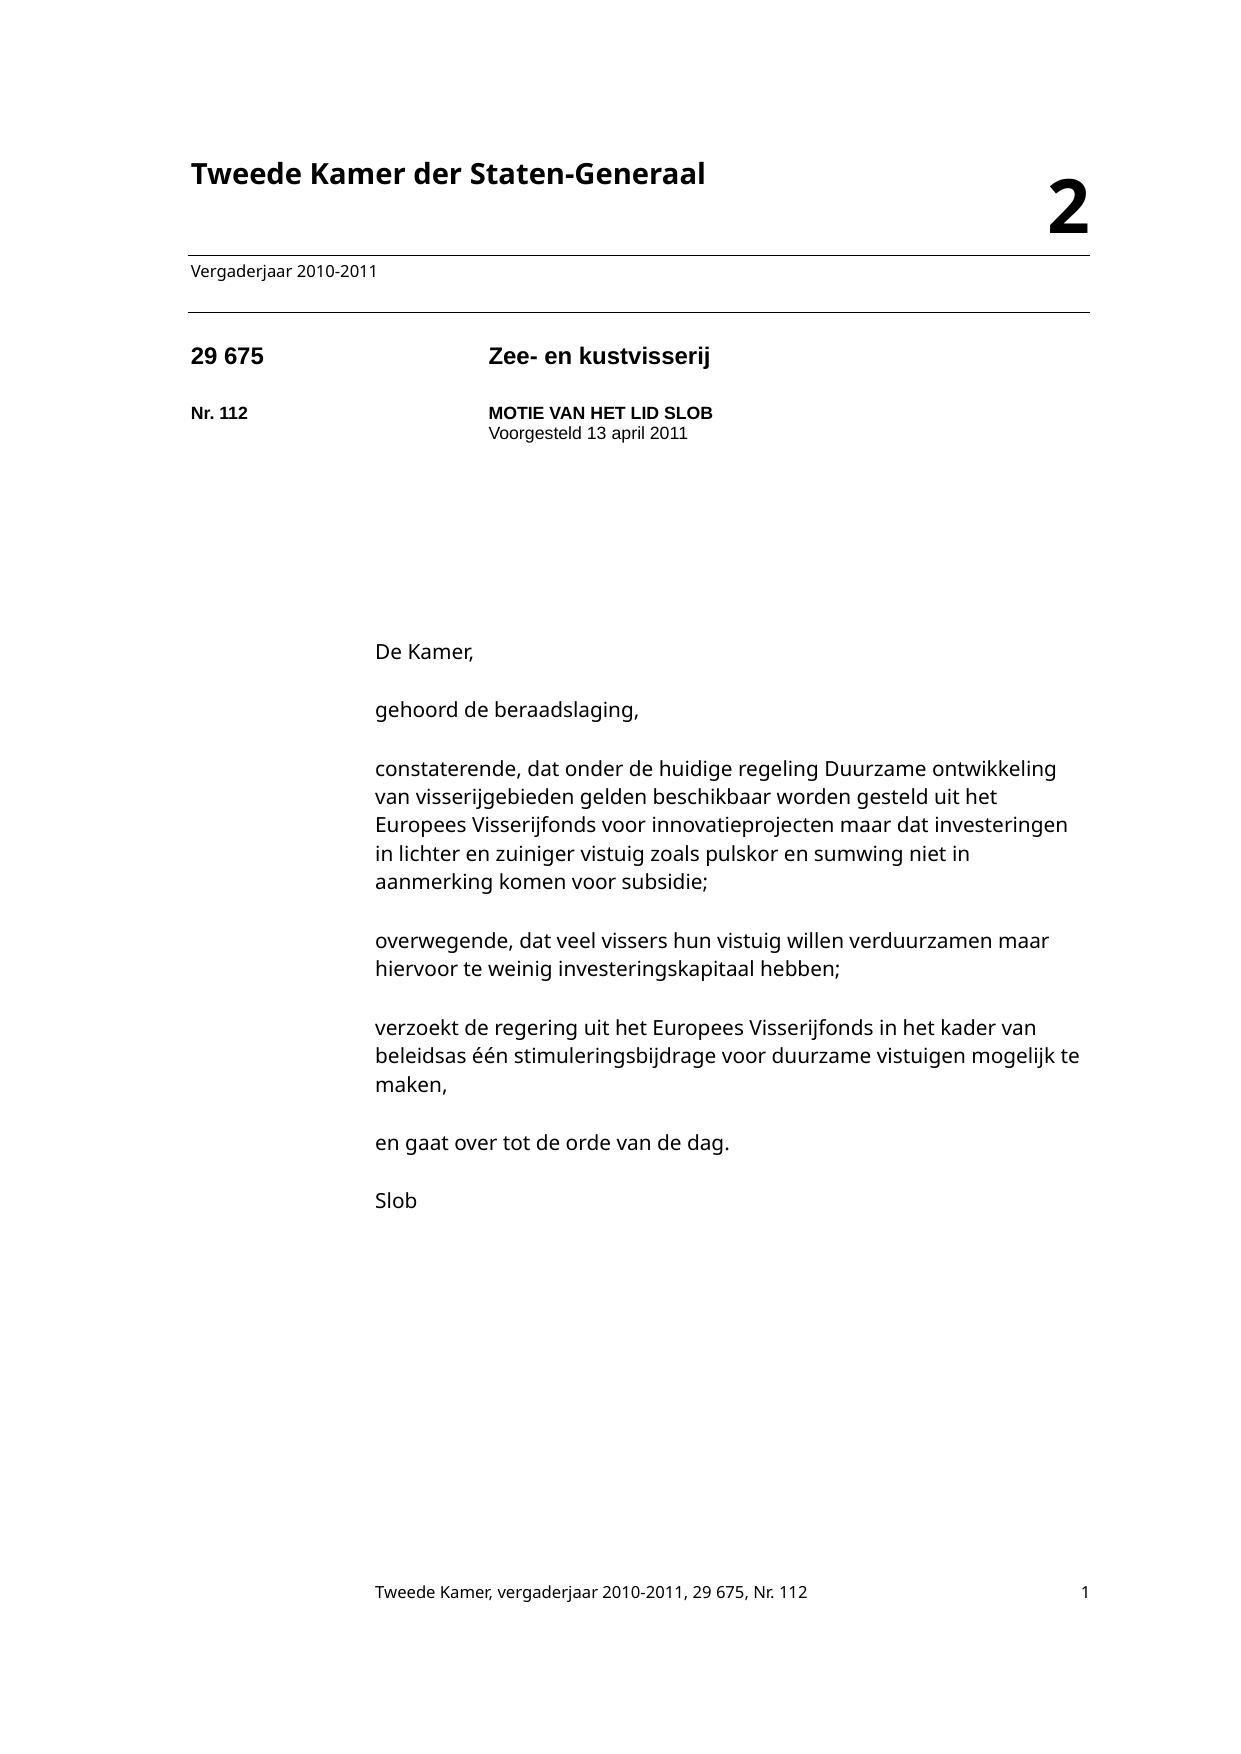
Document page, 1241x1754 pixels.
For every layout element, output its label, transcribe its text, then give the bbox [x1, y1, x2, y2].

text De Kamer, [375, 637, 1090, 665]
table_cell Nr. 112 [188, 399, 485, 518]
table_cell [188, 313, 485, 339]
table_header 2 [910, 150, 1090, 255]
table_cell [485, 313, 1090, 339]
table_cell [485, 256, 1090, 312]
text verzoekt de regering uit het Europees Visserijfonds in het kader van beleidsas één stimuleringsbijdrage voor duurzame vistuigen mogelijk te maken, [375, 1013, 1090, 1098]
text Slob [375, 1187, 1090, 1215]
text overwegende, dat veel vissers hun vistuig willen verduurzamen maar hiervoor te weinig investeringskapitaal hebben; [375, 926, 1090, 983]
table_header Tweede Kamer der Staten-Generaal [188, 150, 909, 255]
text gehoord de beraadslaging, [375, 695, 1090, 724]
text constaterende, dat onder de huidige regeling Duurzame ontwikkeling van visserijgebieden gelden beschikbaar worden gesteld uit het Europees Visserijfonds voor innovatieprojecten maar dat investeringen in lichter en zuiniger vistuig zoals pulskor en sumwing niet in aanmerking komen voor subsidie; [375, 754, 1090, 896]
table_cell Zee- en kustvisserij [485, 339, 1090, 399]
table_cell Vergaderjaar 2010-2011 [188, 256, 485, 312]
table_cell MOTIE VAN HET LID SLOB Voorgesteld 13 april 2011 [485, 399, 1090, 518]
text en gaat over tot de orde van de dag. [375, 1128, 1090, 1157]
table_cell 29 675 [188, 339, 485, 399]
